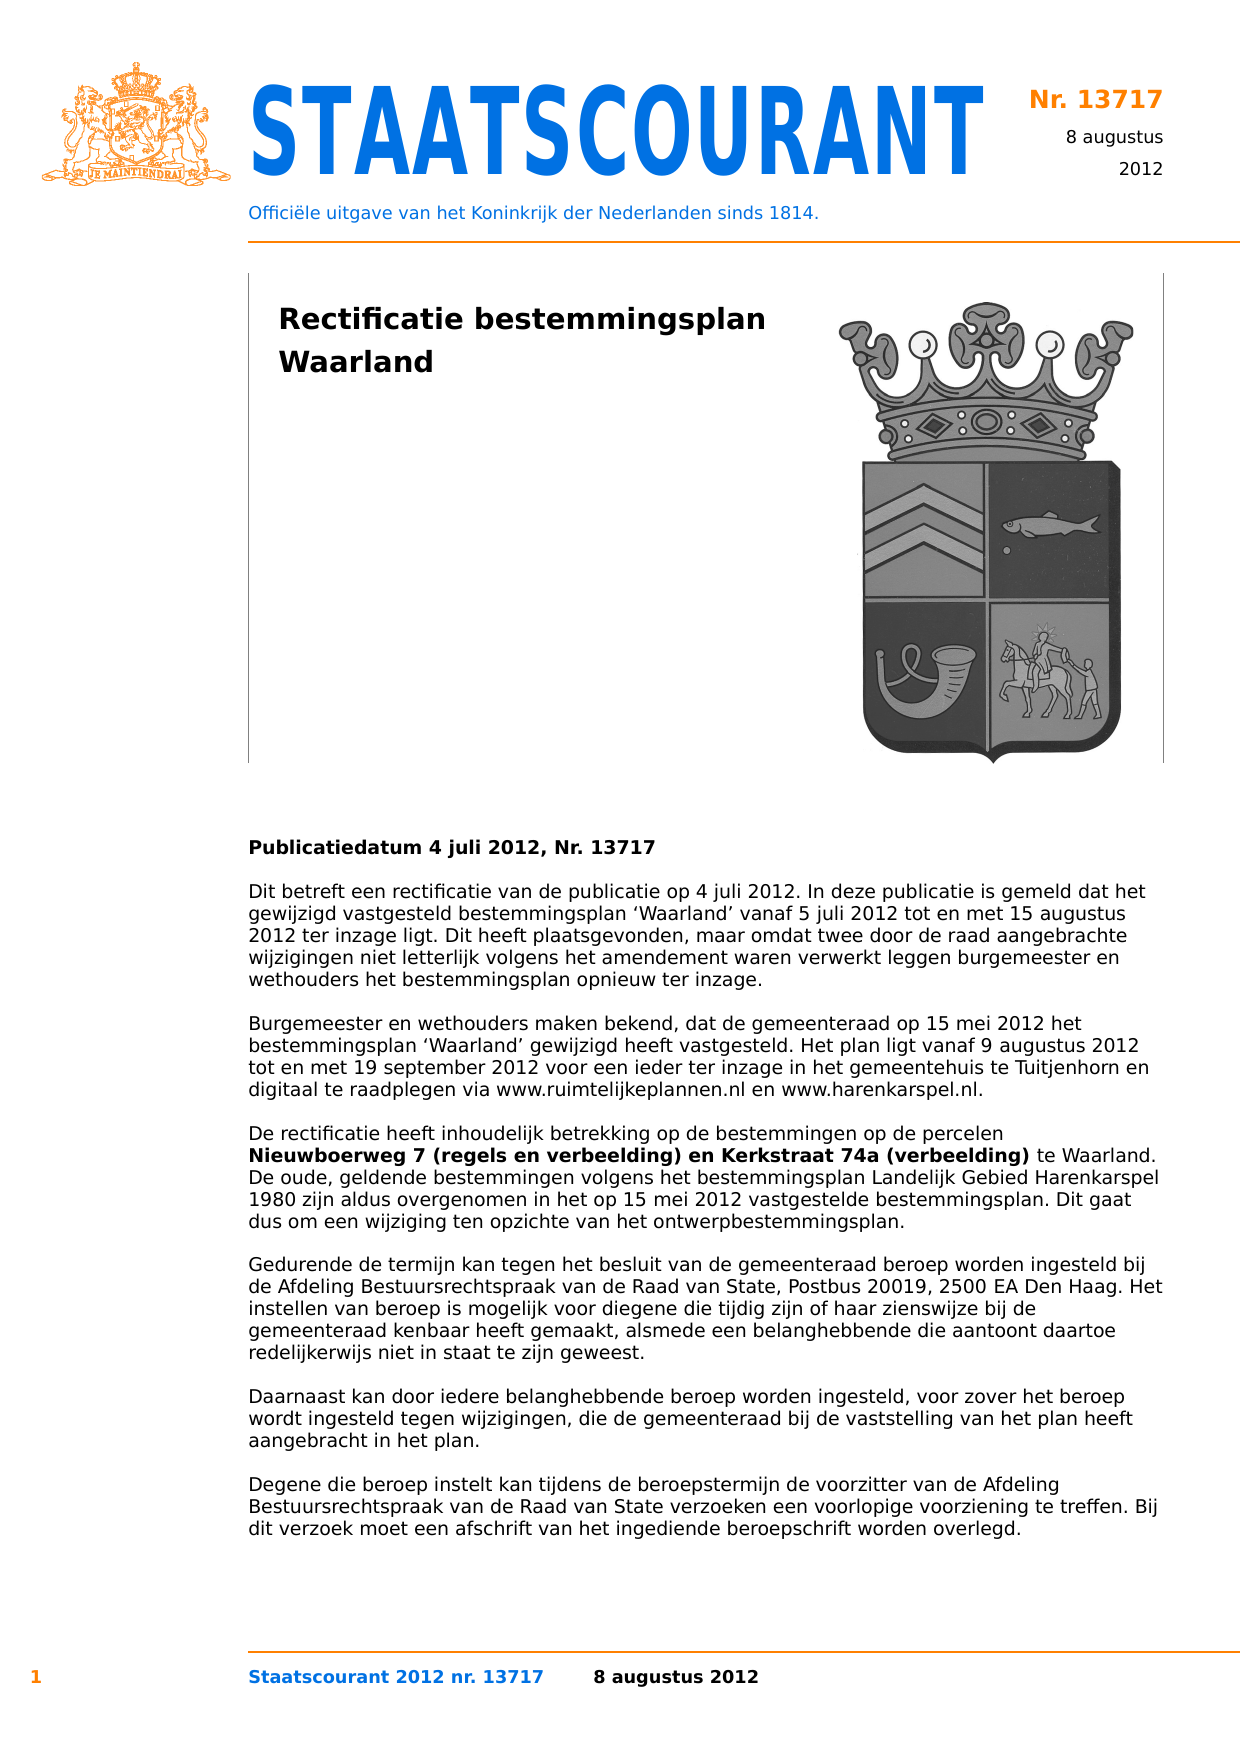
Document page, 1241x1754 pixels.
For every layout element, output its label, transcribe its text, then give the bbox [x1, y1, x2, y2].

table_header Nr. 13717 [998, 62, 1240, 121]
table_header STAATSCOURANT [248, 62, 998, 203]
table_cell 8 augustus [998, 121, 1240, 153]
picture [838, 302, 1134, 764]
subtitle Rectificatie bestemmingsplan Waarland [249, 273, 1163, 763]
text Daarnaast kan door iedere belanghebbende beroep worden ingesteld, voor zover het beroep wordt ingesteld tegen wijzigingen, die de gemeenteraad bij de vaststelling van het plan heeft aangebracht in het plan. [248, 1386, 1163, 1452]
picture [41, 62, 231, 186]
text Publicatiedatum 4 juli 2012, Nr. 13717 [248, 837, 1163, 859]
table_cell Officiële uitgave van het Koninkrijk der Nederlanden sinds 1814. [248, 203, 1240, 241]
text De rectificatie heeft inhoudelijk betrekking op de bestemmingen op de percelen Nieuwboerweg 7 (regels en verbeelding) en Kerkstraat 74a (verbeelding) te Waarland. De oude, geldende bestemmingen volgens het bestemmingsplan Landelijk Gebied Harenkarspel 1980 zijn aldus overgenomen in het op 15 mei 2012 vastgestelde bestemmingsplan. Dit gaat dus om een wijziging ten opzichte van het ontwerpbestemmingsplan. [248, 1123, 1163, 1232]
text Degene die beroep instelt kan tijdens de beroepstermijn de voorzitter van de Afdeling Bestuursrechtspraak van de Raad van State verzoeken een voorlopige voorziening te treffen. Bij dit verzoek moet een afschrift van het ingediende beroepschrift worden overlegd. [248, 1474, 1163, 1540]
text Burgemeester en wethouders maken bekend, dat de gemeenteraad op 15 mei 2012 het bestemmingsplan ‘Waarland’ gewijzigd heeft vastgesteld. Het plan ligt vanaf 9 augustus 2012 tot en met 19 september 2012 voor een ieder ter inzage in het gemeentehuis te Tuitjenhorn en digitaal te raadplegen via www.ruimtelijkeplannen.nl en www.harenkarspel.nl. [248, 1013, 1163, 1101]
table_cell 2012 [998, 153, 1240, 203]
text Dit betreft een rectificatie van de publicatie op 4 juli 2012. In deze publicatie is gemeld dat het gewijzigd vastgesteld bestemmingsplan ‘Waarland’ vanaf 5 juli 2012 tot en met 15 augustus 2012 ter inzage ligt. Dit heeft plaatsgevonden, maar omdat twee door de raad aangebrachte wijzigingen niet letterlijk volgens het amendement waren verwerkt leggen burgemeester en wethouders het bestemmingsplan opnieuw ter inzage. [248, 881, 1163, 991]
table_header [25, 62, 248, 241]
text Gedurende de termijn kan tegen het besluit van de gemeenteraad beroep worden ingesteld bij de Afdeling Bestuursrechtspraak van de Raad van State, Postbus 20019, 2500 EA Den Haag. Het instellen van beroep is mogelijk voor diegene die tijdig zijn of haar zienswijze bij de gemeenteraad kenbaar heeft gemaakt, alsmede een belanghebbende die aantoont daartoe redelijkerwijs niet in staat te zijn geweest. [248, 1254, 1163, 1364]
